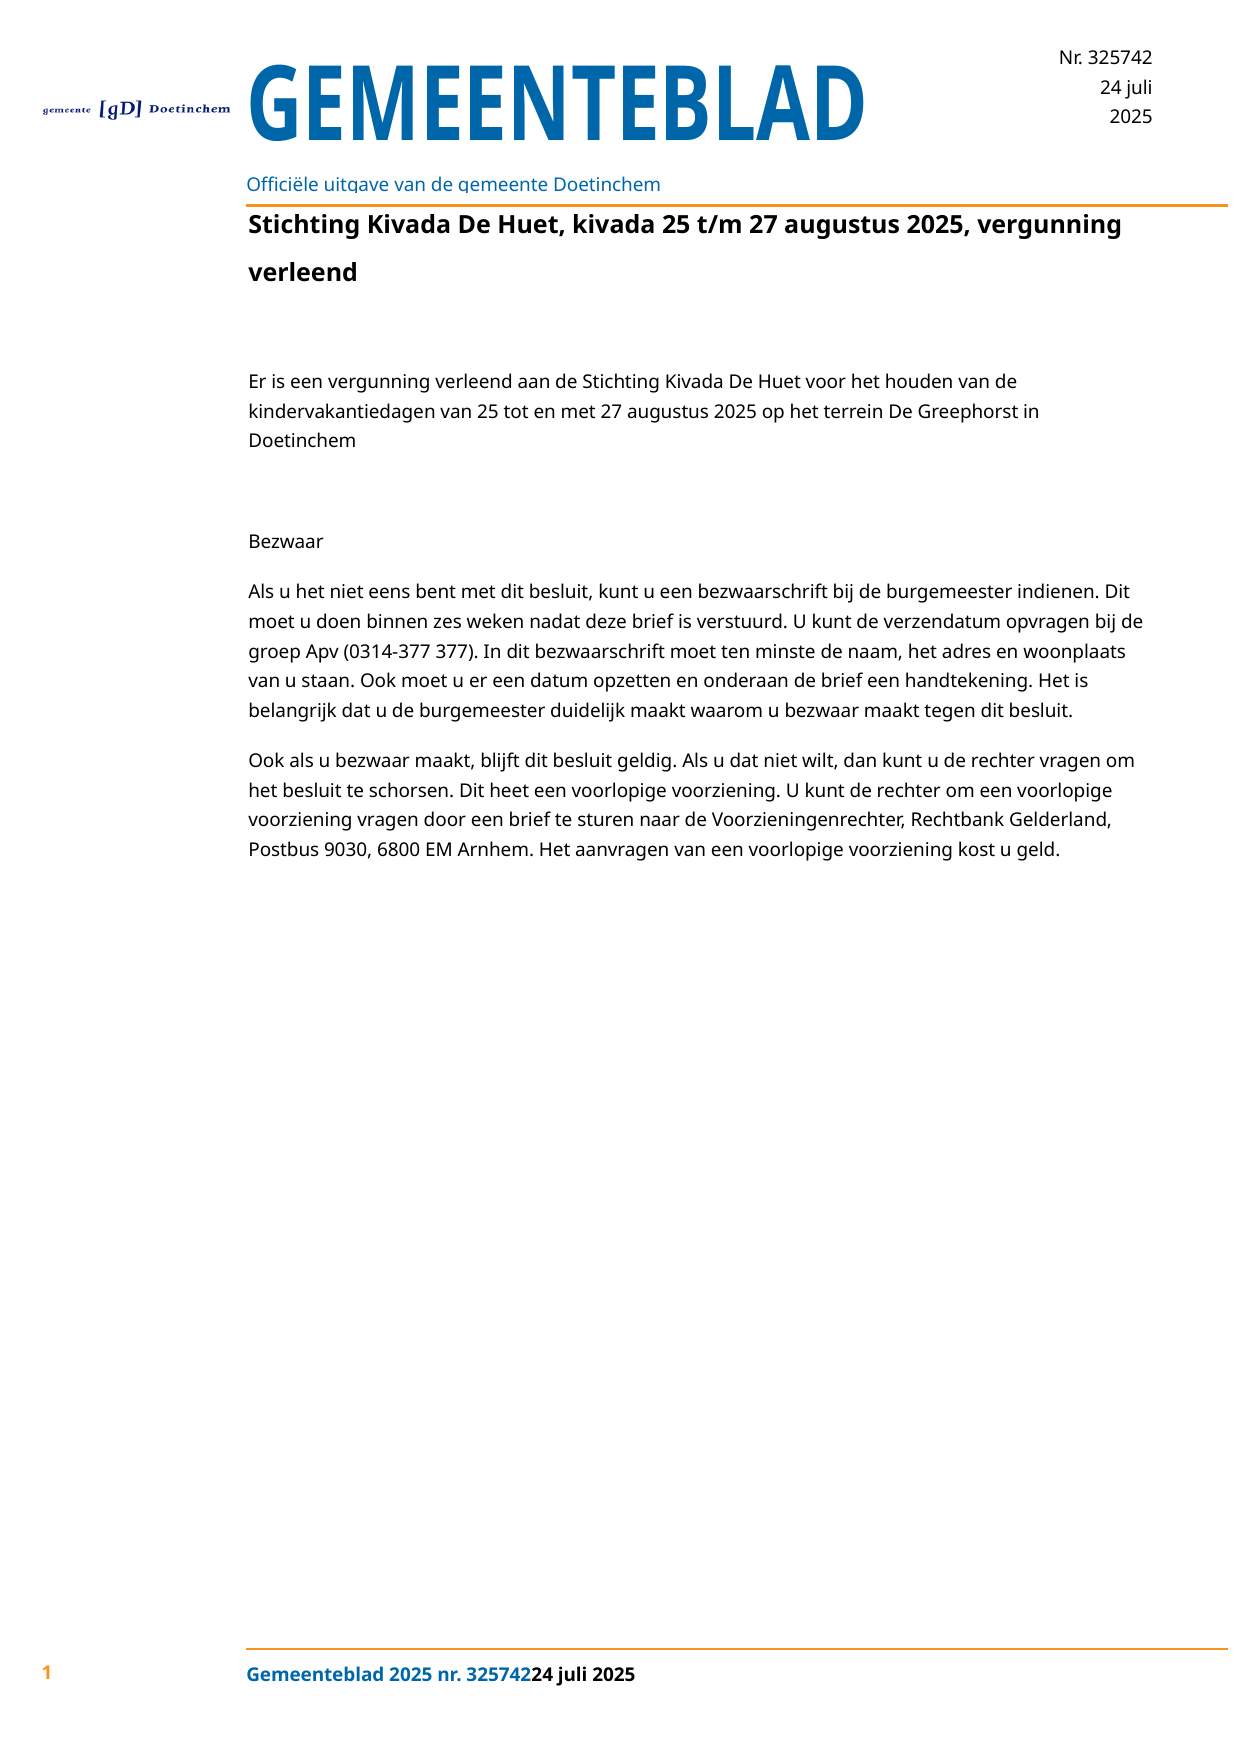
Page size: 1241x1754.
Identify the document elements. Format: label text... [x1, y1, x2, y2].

text Bezwaar [248, 528, 1152, 554]
text Als u het niet eens bent met dit besluit, kunt u een bezwaarschrift bij de burgemeester indienen. Dit moet u doen binnen zes weken nadat deze brief is verstuurd. U kunt de verzendatum opvragen bij de groep Apv (0314-377 377). In dit bezwaarschrift moet ten minste de naam, het adres en woonplaats van u staan. Ook moet u er een datum opzetten en onderaan de brief een handtekening. Het is belangrijk dat u de burgemeester duidelijk maakt waarom u bezwaar maakt tegen dit besluit. [248, 579, 1152, 723]
text Er is een vergunning verleend aan de Stichting Kivada De Huet voor het houden van de kindervakantiedagen van 25 tot en met 27 augustus 2025 op het terrein De Greephorst in Doetinchem [248, 368, 1152, 453]
text Stichting Kivada De Huet, kivada 25 t/m 27 augustus 2025, vergunning verleend [248, 207, 1152, 288]
text Ook als u bezwaar maakt, blijft dit besluit geldig. Als u dat niet wilt, dan kunt u de rechter vragen om het besluit te schorsen. Dit heet een voorlopige voorziening. U kunt de rechter om een voorlopige voorziening vragen door een brief te sturen naar de Voorzieningenrechter, Rechtbank Gelderland, Postbus 9030, 6800 EM Arnhem. Het aanvragen van een voorlopige voorziening kost u geld. [248, 747, 1152, 862]
picture [41, 47, 231, 172]
